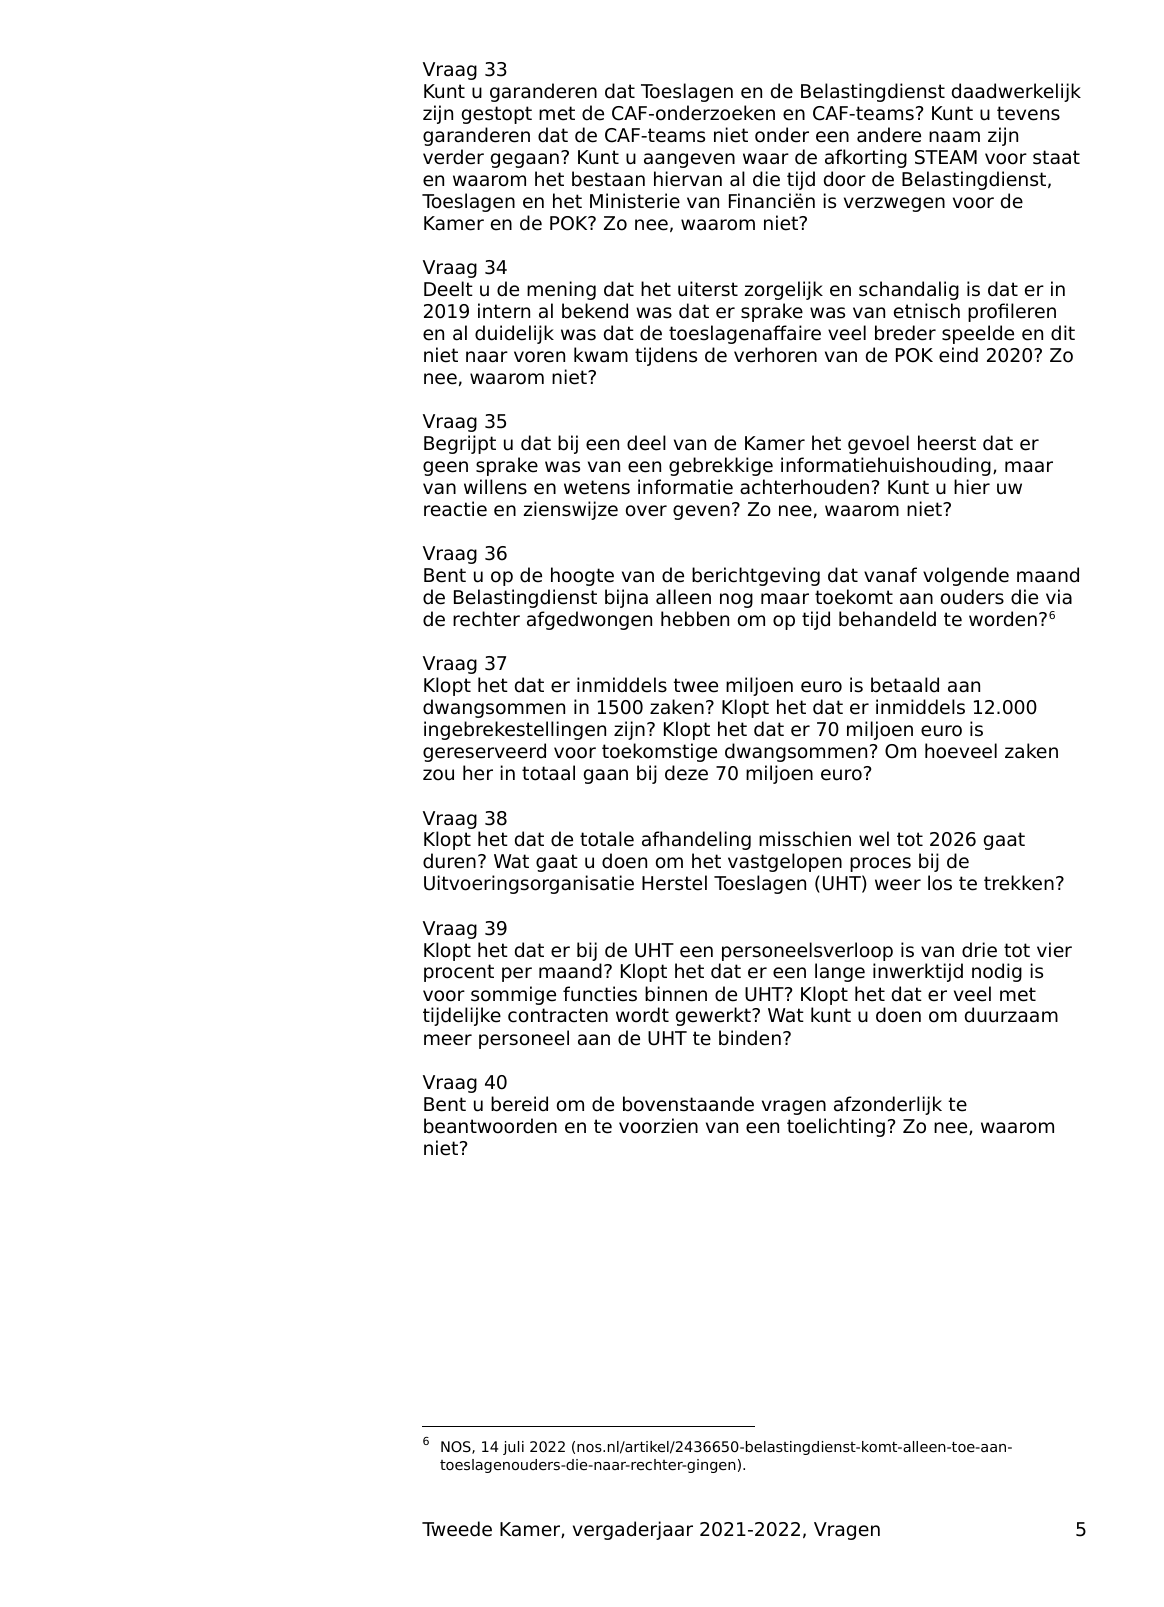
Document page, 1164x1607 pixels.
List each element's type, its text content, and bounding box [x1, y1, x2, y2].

text Klopt het dat er inmiddels twee miljoen euro is betaald aan dwangsommen in 1500 zaken? Klopt het dat er inmiddels 12.000 ingebrekestellingen zijn? Klopt het dat er 70 miljoen euro is gereserveerd voor toekomstige dwangsommen? Om hoeveel zaken zou her in totaal gaan bij deze 70 miljoen euro? [422, 675, 1087, 785]
text Vraag 33 [422, 59, 1087, 81]
text Klopt het dat er bij de UHT een personeelsverloop is van drie tot vier procent per maand? Klopt het dat er een lange inwerktijd nodig is voor sommige functies binnen de UHT? Klopt het dat er veel met tijdelijke contracten wordt gewerkt? Wat kunt u doen om duurzaam meer personeel aan de UHT te binden? [422, 939, 1087, 1049]
text Bent u bereid om de bovenstaande vragen afzonderlijk te beantwoorden en te voorzien van een toelichting? Zo nee, waarom niet? [422, 1093, 1087, 1159]
text Klopt het dat de totale afhandeling misschien wel tot 2026 gaat duren? Wat gaat u doen om het vastgelopen proces bij de Uitvoeringsorganisatie Herstel Toeslagen (UHT) weer los te trekken? [422, 829, 1087, 895]
text Begrijpt u dat bij een deel van de Kamer het gevoel heerst dat er geen sprake was van een gebrekkige informatiehuishouding, maar van willens en wetens informatie achterhouden? Kunt u hier uw reactie en zienswijze over geven? Zo nee, waarom niet? [422, 433, 1087, 521]
text Vraag 34 [422, 257, 1087, 279]
text Kunt u garanderen dat Toeslagen en de Belastingdienst daadwerkelijk zijn gestopt met de CAF-onderzoeken en CAF-teams? Kunt u tevens garanderen dat de CAF-teams niet onder een andere naam zijn verder gegaan? Kunt u aangeven waar de afkorting STEAM voor staat en waarom het bestaan hiervan al die tijd door de Belastingdienst, Toeslagen en het Ministerie van Financiën is verzwegen voor de Kamer en de POK? Zo nee, waarom niet? [422, 81, 1087, 235]
text Vraag 39 [422, 917, 1087, 939]
text Vraag 38 [422, 807, 1087, 829]
text Vraag 40 [422, 1072, 1087, 1093]
text Vraag 35 [422, 411, 1087, 433]
text NOS, 14 juli 2022 (nos.nl/artikel/2436650-belastingdienst-komt-alleen-toe-aan-toeslagenouders-die-naar-rechter-gingen). [422, 1435, 1087, 1474]
text Bent u op de hoogte van de berichtgeving dat vanaf volgende maand de Belastingdienst bijna alleen nog maar toekomt aan ouders die via de rechter afgedwongen hebben om op tijd behandeld te worden? [422, 565, 1087, 631]
text Vraag 36 [422, 543, 1087, 565]
text Vraag 37 [422, 653, 1087, 675]
text Deelt u de mening dat het uiterst zorgelijk en schandalig is dat er in 2019 intern al bekend was dat er sprake was van etnisch profileren en al duidelijk was dat de toeslagenaffaire veel breder speelde en dit niet naar voren kwam tijdens de verhoren van de POK eind 2020? Zo nee, waarom niet? [422, 279, 1087, 389]
